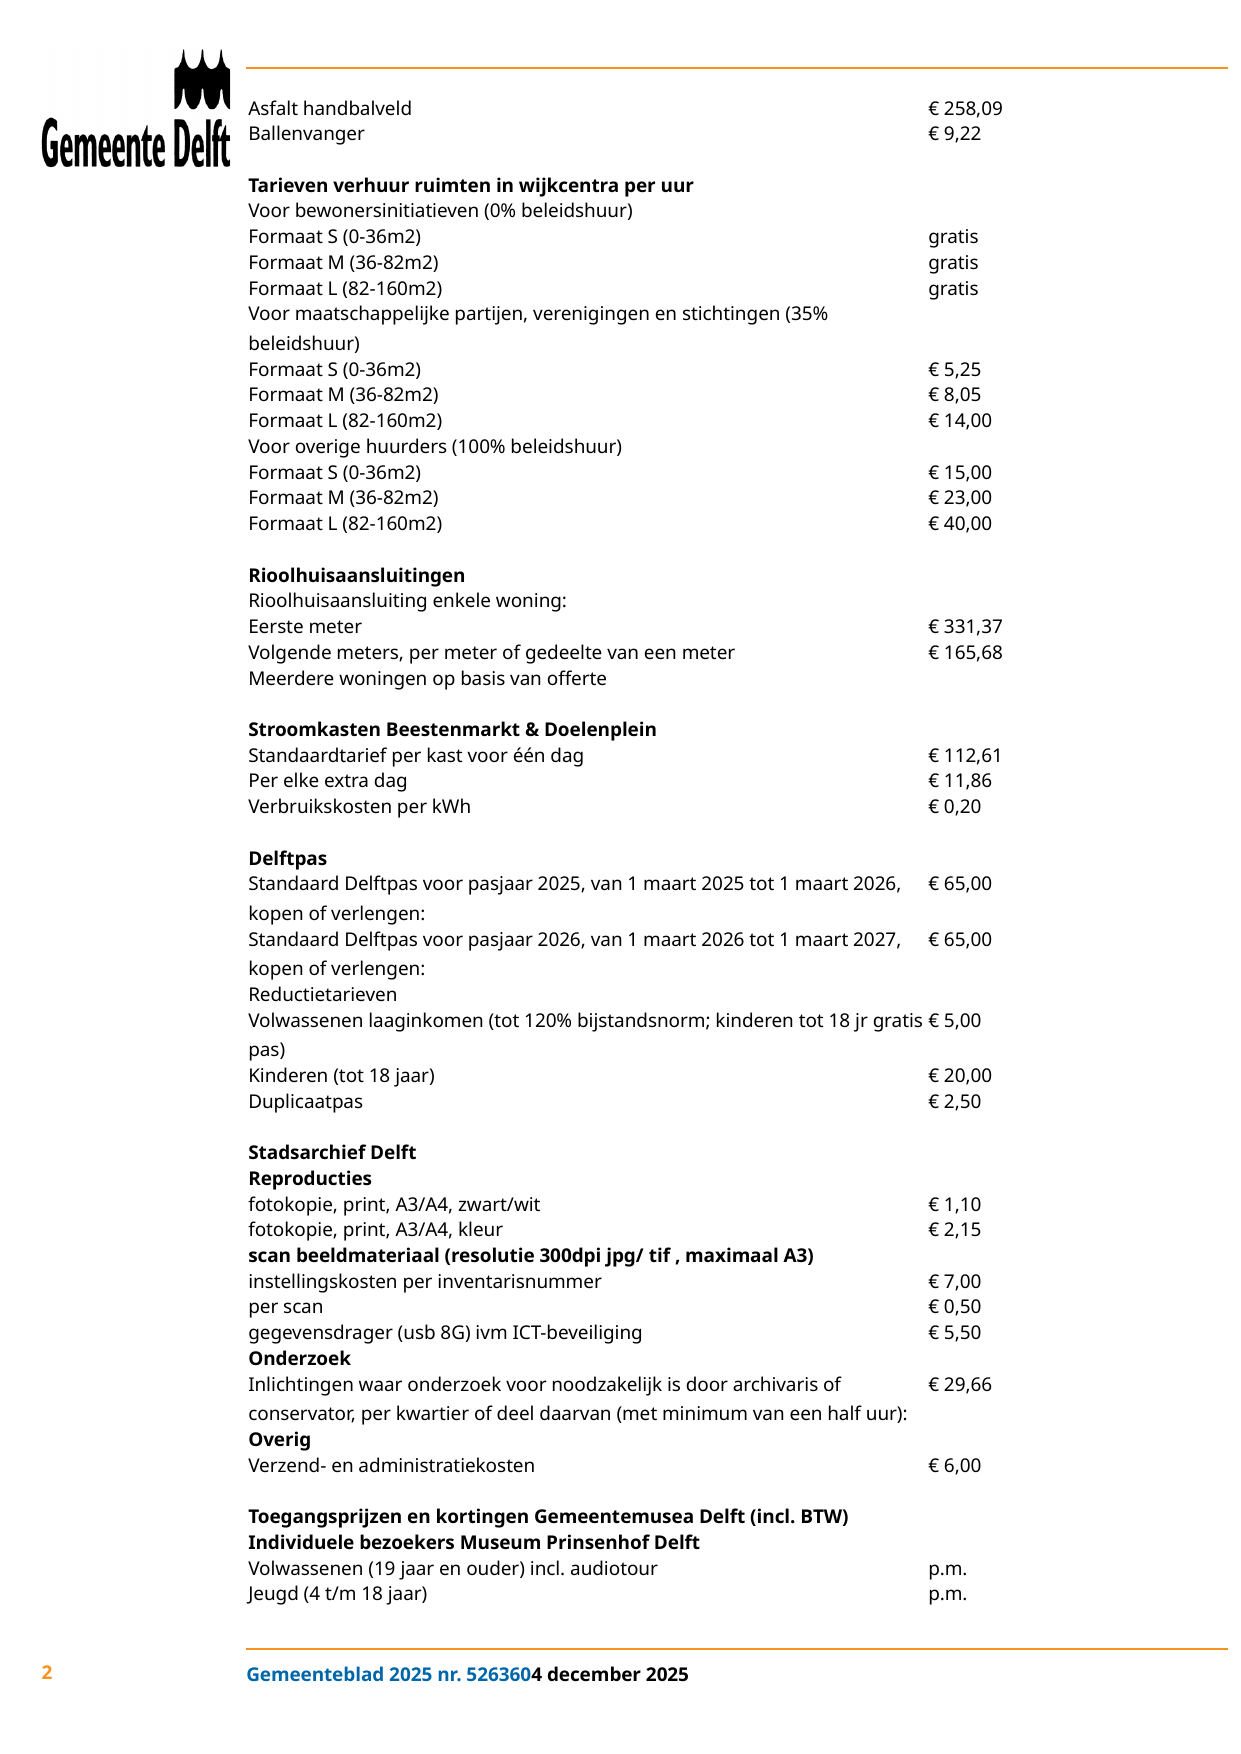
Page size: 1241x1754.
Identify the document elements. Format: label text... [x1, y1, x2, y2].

table_cell Delftpas [248, 845, 928, 871]
table_cell € 331,37 [928, 613, 1152, 639]
table_cell Inlichtingen waar onderzoek voor noodzakelijk is door archivaris of conservator, per kwartier of deel daarvan (met minimum van een half uur): [248, 1371, 928, 1426]
table_cell € 8,05 [928, 382, 1152, 407]
table_cell € 165,68 [928, 639, 1152, 665]
table_cell € 5,50 [928, 1320, 1152, 1345]
table_cell € 7,00 [928, 1268, 1152, 1294]
table_cell € 9,22 [928, 121, 1152, 146]
table_cell Meerdere woningen op basis van offerte [248, 665, 928, 690]
table_cell Per elke extra dag [248, 768, 928, 793]
table_cell € 5,00 [928, 1007, 1152, 1062]
table_cell Asfalt handbalveld [248, 95, 928, 121]
table_cell € 0,20 [928, 793, 1152, 819]
table_cell € 1,10 [928, 1191, 1152, 1217]
table_cell [928, 845, 1152, 871]
table_cell [928, 1165, 1152, 1191]
table_cell gratis [928, 275, 1152, 301]
table_cell Verbruikskosten per kWh [248, 793, 928, 819]
table_cell € 2,15 [928, 1217, 1152, 1242]
table_cell gratis [928, 224, 1152, 249]
table_cell Standaard Delftpas voor pasjaar 2026, van 1 maart 2026 tot 1 maart 2027, kopen of verlengen: [248, 926, 928, 981]
table_cell [928, 536, 1152, 562]
table_cell Onderzoek [248, 1345, 928, 1371]
table_cell [928, 433, 1152, 459]
table_cell Reductietarieven [248, 981, 928, 1007]
table_cell Tarieven verhuur ruimten in wijkcentra per uur [248, 172, 928, 198]
table_cell [928, 665, 1152, 690]
table_cell Formaat M (36-82m2) [248, 382, 928, 407]
table_cell € 15,00 [928, 459, 1152, 484]
table_cell Formaat M (36-82m2) [248, 249, 928, 275]
table_cell [928, 819, 1152, 845]
table_cell Rioolhuisaansluitingen [248, 562, 928, 587]
table_cell Formaat M (36-82m2) [248, 485, 928, 510]
table_cell Formaat S (0-36m2) [248, 224, 928, 249]
table_cell Standaardtarief per kast voor één dag [248, 742, 928, 768]
table_cell scan beeldmateriaal (resolutie 300dpi jpg/ tif , maximaal A3) [248, 1242, 928, 1268]
table_cell Volgende meters, per meter of gedeelte van een meter [248, 639, 928, 665]
table_cell Volwassenen (19 jaar en ouder) incl. audiotour [248, 1555, 928, 1581]
table_cell [928, 146, 1152, 172]
table_cell € 29,66 [928, 1371, 1152, 1426]
table_cell Standaard Delftpas voor pasjaar 2025, van 1 maart 2025 tot 1 maart 2026, kopen of verlengen: [248, 871, 928, 926]
table_cell fotokopie, print, A3/A4, zwart/wit [248, 1191, 928, 1217]
table_cell € 40,00 [928, 510, 1152, 536]
table_cell [928, 981, 1152, 1007]
table_cell [248, 819, 928, 845]
table_cell [928, 716, 1152, 742]
table_cell Ballenvanger [248, 121, 928, 146]
table_cell [928, 1345, 1152, 1371]
table_cell € 112,61 [928, 742, 1152, 768]
table_cell [248, 690, 928, 716]
table_cell Voor maatschappelijke partijen, verenigingen en stichtingen (35% beleidshuur) [248, 301, 928, 356]
table_cell instellingskosten per inventarisnummer [248, 1268, 928, 1294]
picture [41, 47, 231, 172]
table_cell Kinderen (tot 18 jaar) [248, 1062, 928, 1088]
table_cell Formaat L (82-160m2) [248, 275, 928, 301]
table_cell € 23,00 [928, 485, 1152, 510]
table_cell € 6,00 [928, 1452, 1152, 1478]
table_cell € 258,09 [928, 95, 1152, 121]
table_cell [248, 536, 928, 562]
table_cell Duplicaatpas [248, 1088, 928, 1114]
table_cell Jeugd (4 t/m 18 jaar) [248, 1581, 928, 1606]
table_cell Stroomkasten Beestenmarkt & Doelenplein [248, 716, 928, 742]
table_cell [928, 172, 1152, 198]
table_cell Individuele bezoekers Museum Prinsenhof Delft [248, 1529, 928, 1555]
table_cell p.m. [928, 1581, 1152, 1606]
table_cell per scan [248, 1294, 928, 1319]
table_cell [248, 1114, 928, 1139]
table_cell gratis [928, 249, 1152, 275]
table_cell [928, 588, 1152, 613]
table_cell [928, 562, 1152, 587]
table_cell [928, 301, 1152, 356]
table_cell gegevensdrager (usb 8G) ivm ICT-beveiliging [248, 1320, 928, 1345]
table_cell Rioolhuisaansluiting enkele woning: [248, 588, 928, 613]
table_cell [928, 1114, 1152, 1139]
table_cell [928, 1529, 1152, 1555]
table_cell Stadsarchief Delft [248, 1139, 928, 1165]
table_cell € 0,50 [928, 1294, 1152, 1319]
table_cell € 2,50 [928, 1088, 1152, 1114]
table_cell € 11,86 [928, 768, 1152, 793]
table_cell Overig [248, 1426, 928, 1452]
table_cell Volwassenen laaginkomen (tot 120% bijstandsnorm; kinderen tot 18 jr gratis pas) [248, 1007, 928, 1062]
table_cell [928, 690, 1152, 716]
table_cell Verzend- en administratiekosten [248, 1452, 928, 1478]
table_cell p.m. [928, 1555, 1152, 1581]
table_cell fotokopie, print, A3/A4, kleur [248, 1217, 928, 1242]
table_cell € 65,00 [928, 871, 1152, 926]
table_cell [928, 1478, 1152, 1503]
table_cell Formaat S (0-36m2) [248, 459, 928, 484]
table_cell Toegangsprijzen en kortingen Gemeentemusea Delft (incl. BTW) [248, 1504, 928, 1529]
table_cell € 14,00 [928, 408, 1152, 433]
table_cell [248, 146, 928, 172]
table_cell € 5,25 [928, 356, 1152, 382]
table_cell [928, 1139, 1152, 1165]
table_cell [928, 1242, 1152, 1268]
table_cell Formaat S (0-36m2) [248, 356, 928, 382]
table_cell [248, 1478, 928, 1503]
table_cell [928, 198, 1152, 223]
table_cell € 20,00 [928, 1062, 1152, 1088]
table_cell Reproducties [248, 1165, 928, 1191]
table_cell Formaat L (82-160m2) [248, 408, 928, 433]
table_cell Voor overige huurders (100% beleidshuur) [248, 433, 928, 459]
table_cell € 65,00 [928, 926, 1152, 981]
table_cell Formaat L (82-160m2) [248, 510, 928, 536]
table_cell Eerste meter [248, 613, 928, 639]
table_cell Voor bewonersinitiatieven (0% beleidshuur) [248, 198, 928, 223]
table_cell [928, 1426, 1152, 1452]
table_cell [928, 1504, 1152, 1529]
